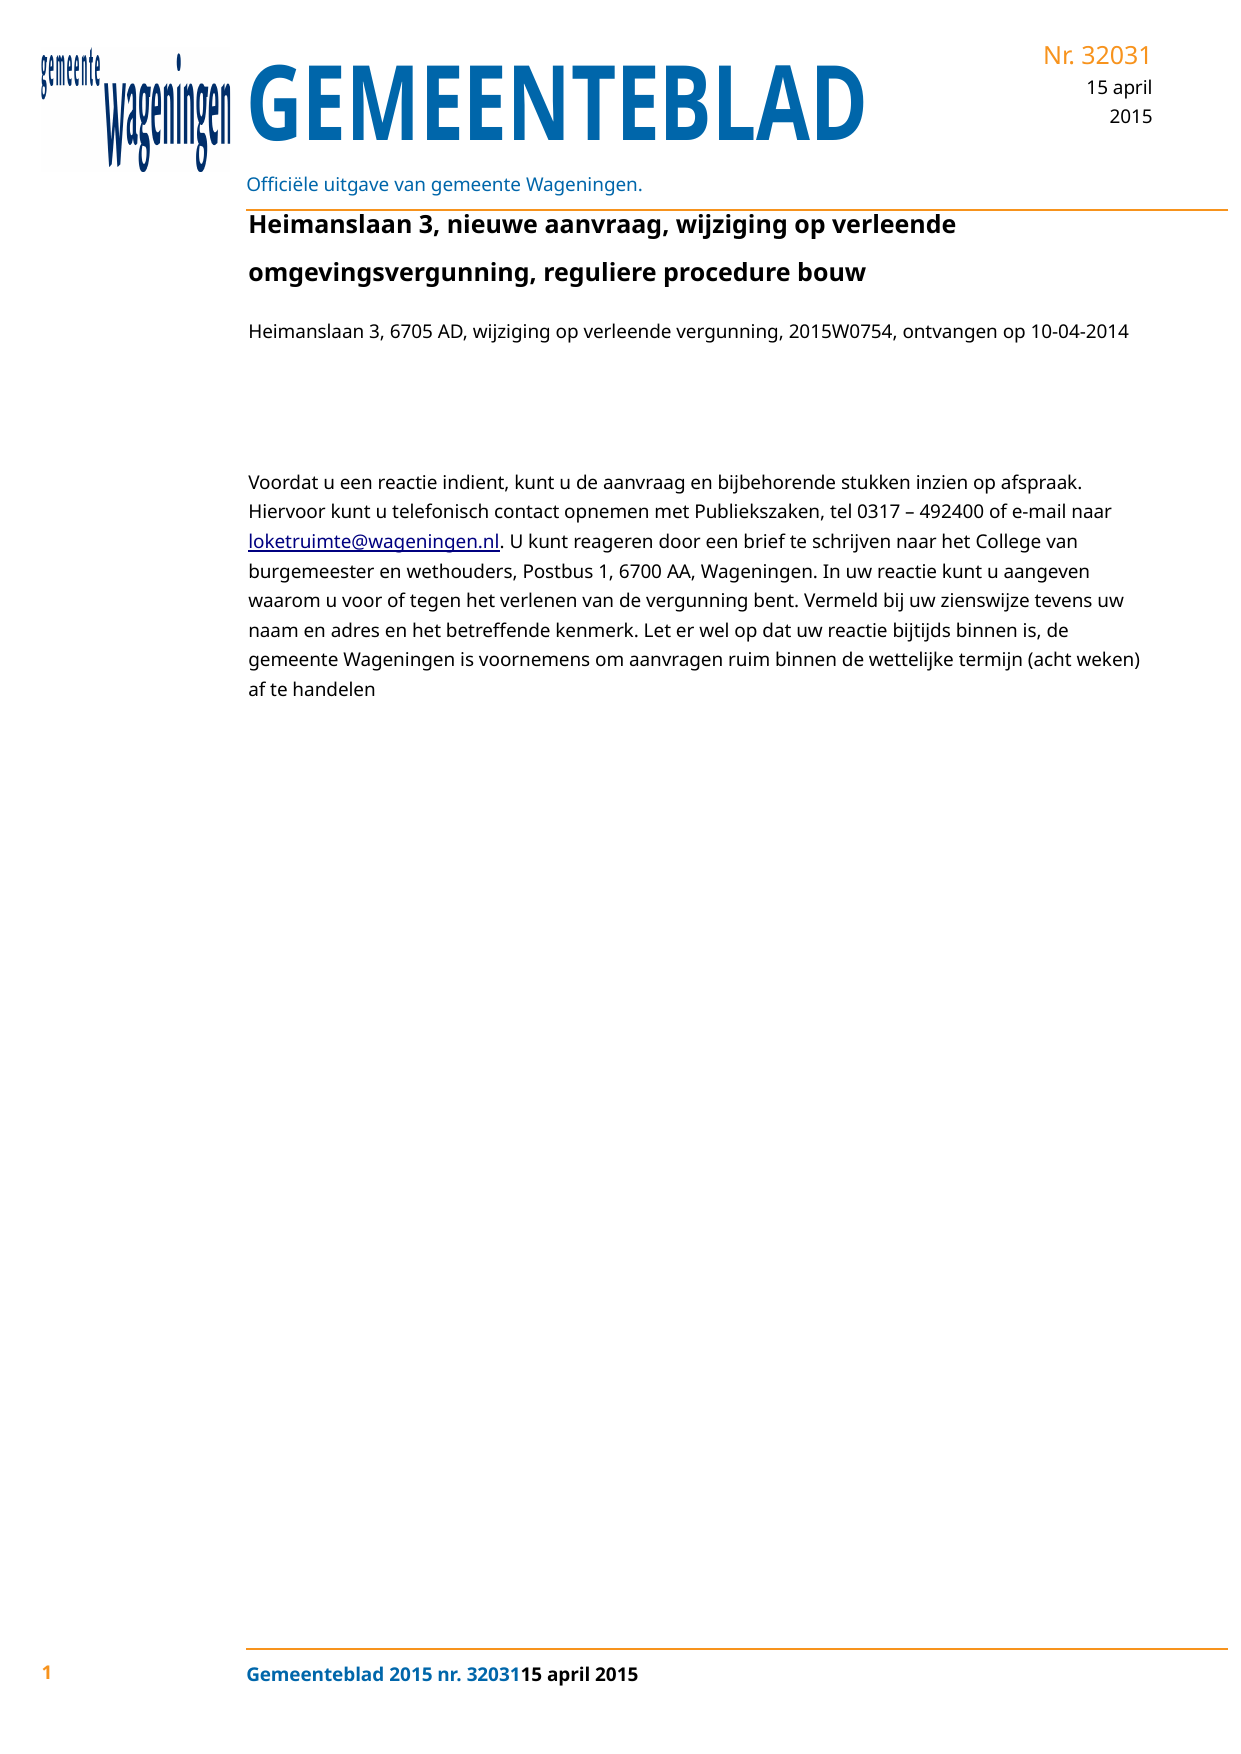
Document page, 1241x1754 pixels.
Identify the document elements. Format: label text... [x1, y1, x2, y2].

text Voordat u een reactie indient, kunt u de aanvraag en bijbehorende stukken inzien op afspraak. Hiervoor kunt u telefonisch contact opnemen met Publiekszaken, tel 0317 – 492400 of e-mail naar loketruimte@wageningen.nl. U kunt reageren door een brief te schrijven naar het College van burgemeester en wethouders, Postbus 1, 6700 AA, Wageningen. In uw reactie kunt u aangeven waarom u voor of tegen het verlenen van de vergunning bent. Vermeld bij uw zienswijze tevens uw naam en adres en het betreffende kenmerk. Let er wel op dat uw reactie bijtijds binnen is, de gemeente Wageningen is voornemens om aanvragen ruim binnen de wettelijke termijn (acht weken) af te handelen [248, 469, 1152, 702]
picture [41, 47, 231, 172]
text Heimanslaan 3, 6705 AD, wijziging op verleende vergunning, 2015W0754, ontvangen op 10-04-2014 [248, 318, 1152, 344]
text Heimanslaan 3, nieuwe aanvraag, wijziging op verleende omgevingsvergunning, reguliere procedure bouw [248, 211, 1152, 288]
